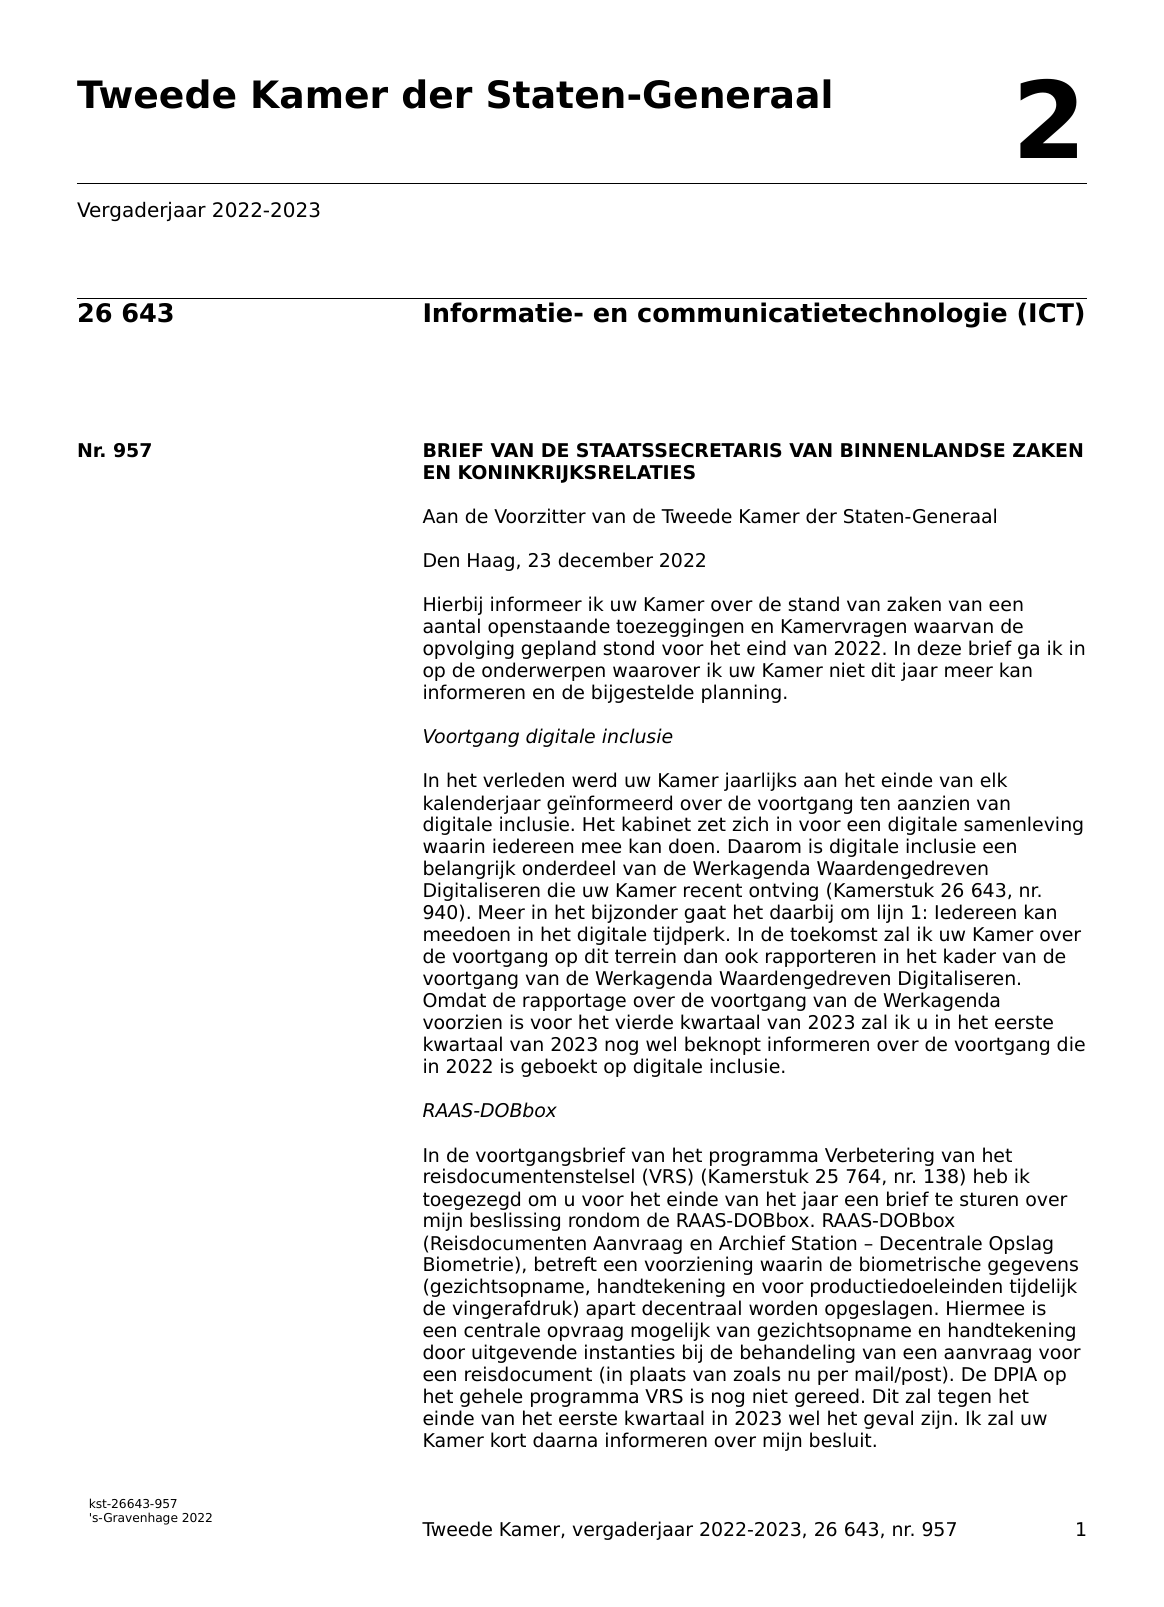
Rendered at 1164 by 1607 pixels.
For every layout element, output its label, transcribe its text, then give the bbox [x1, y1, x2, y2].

table_cell Vergaderjaar 2022-2023 [77, 184, 1087, 298]
table_header Tweede Kamer der Staten-Generaal [77, 59, 886, 183]
text Den Haag, 23 december 2022 [422, 550, 1087, 572]
text In de voortgangsbrief van het programma Verbetering van het reisdocumentenstelsel (VRS) (Kamerstuk 25 764, nr. 138) heb ik toegezegd om u voor het einde van het jaar een brief te sturen over mijn beslissing rondom de RAAS-DOBbox. RAAS-DOBbox (Reisdocumenten Aanvraag en Archief Station – Decentrale Opslag Biometrie), betreft een voorziening waarin de biometrische gegevens (gezichtsopname, handtekening en voor productiedoeleinden tijdelijk de vingerafdruk) apart decentraal worden opgeslagen. Hiermee is een centrale opvraag mogelijk van gezichtsopname en handtekening door uitgevende instanties bij de behandeling van een aanvraag voor een reisdocument (in plaats van zoals nu per mail/post). De DPIA op het gehele programma VRS is nog niet gereed. Dit zal tegen het einde van het eerste kwartaal in 2023 wel het geval zijn. Ik zal uw Kamer kort daarna informeren over mijn besluit. [422, 1144, 1087, 1452]
subtitle 26 643 Informatie- en communicatietechnologie (ICT) [77, 299, 1087, 329]
text 's-Gravenhage 2022 [88, 1511, 323, 1525]
text kst-26643-957 [88, 1497, 323, 1511]
subtitle Voortgang digitale inclusie [422, 726, 1087, 748]
text Aan de Voorzitter van de Tweede Kamer der Staten-Generaal [422, 506, 1087, 528]
text In het verleden werd uw Kamer jaarlijks aan het einde van elk kalenderjaar geïnformeerd over de voortgang ten aanzien van digitale inclusie. Het kabinet zet zich in voor een digitale samenleving waarin iedereen mee kan doen. Daarom is digitale inclusie een belangrijk onderdeel van de Werkagenda Waardengedreven Digitaliseren die uw Kamer recent ontving (Kamerstuk 26 643, nr. 940). Meer in het bijzonder gaat het daarbij om lijn 1: Iedereen kan meedoen in het digitale tijdperk. In de toekomst zal ik uw Kamer over de voortgang op dit terrein dan ook rapporteren in het kader van de voortgang van de Werkagenda Waardengedreven Digitaliseren. Omdat de rapportage over de voortgang van de Werkagenda voorzien is voor het vierde kwartaal van 2023 zal ik u in het eerste kwartaal van 2023 nog wel beknopt informeren over de voortgang die in 2022 is geboekt op digitale inclusie. [422, 770, 1087, 1078]
subtitle Nr. 957 BRIEF VAN DE STAATSSECRETARIS VAN BINNENLANDSE ZAKEN EN KONINKRIJKSRELATIES [77, 440, 1087, 484]
subtitle RAAS-DOBbox [422, 1100, 1087, 1122]
text Hierbij informeer ik uw Kamer over de stand van zaken van een aantal openstaande toezeggingen en Kamervragen waarvan de opvolging gepland stond voor het eind van 2022. In deze brief ga ik in op de onderwerpen waarover ik uw Kamer niet dit jaar meer kan informeren en de bijgestelde planning. [422, 594, 1087, 704]
table_header 2 [886, 59, 1087, 183]
